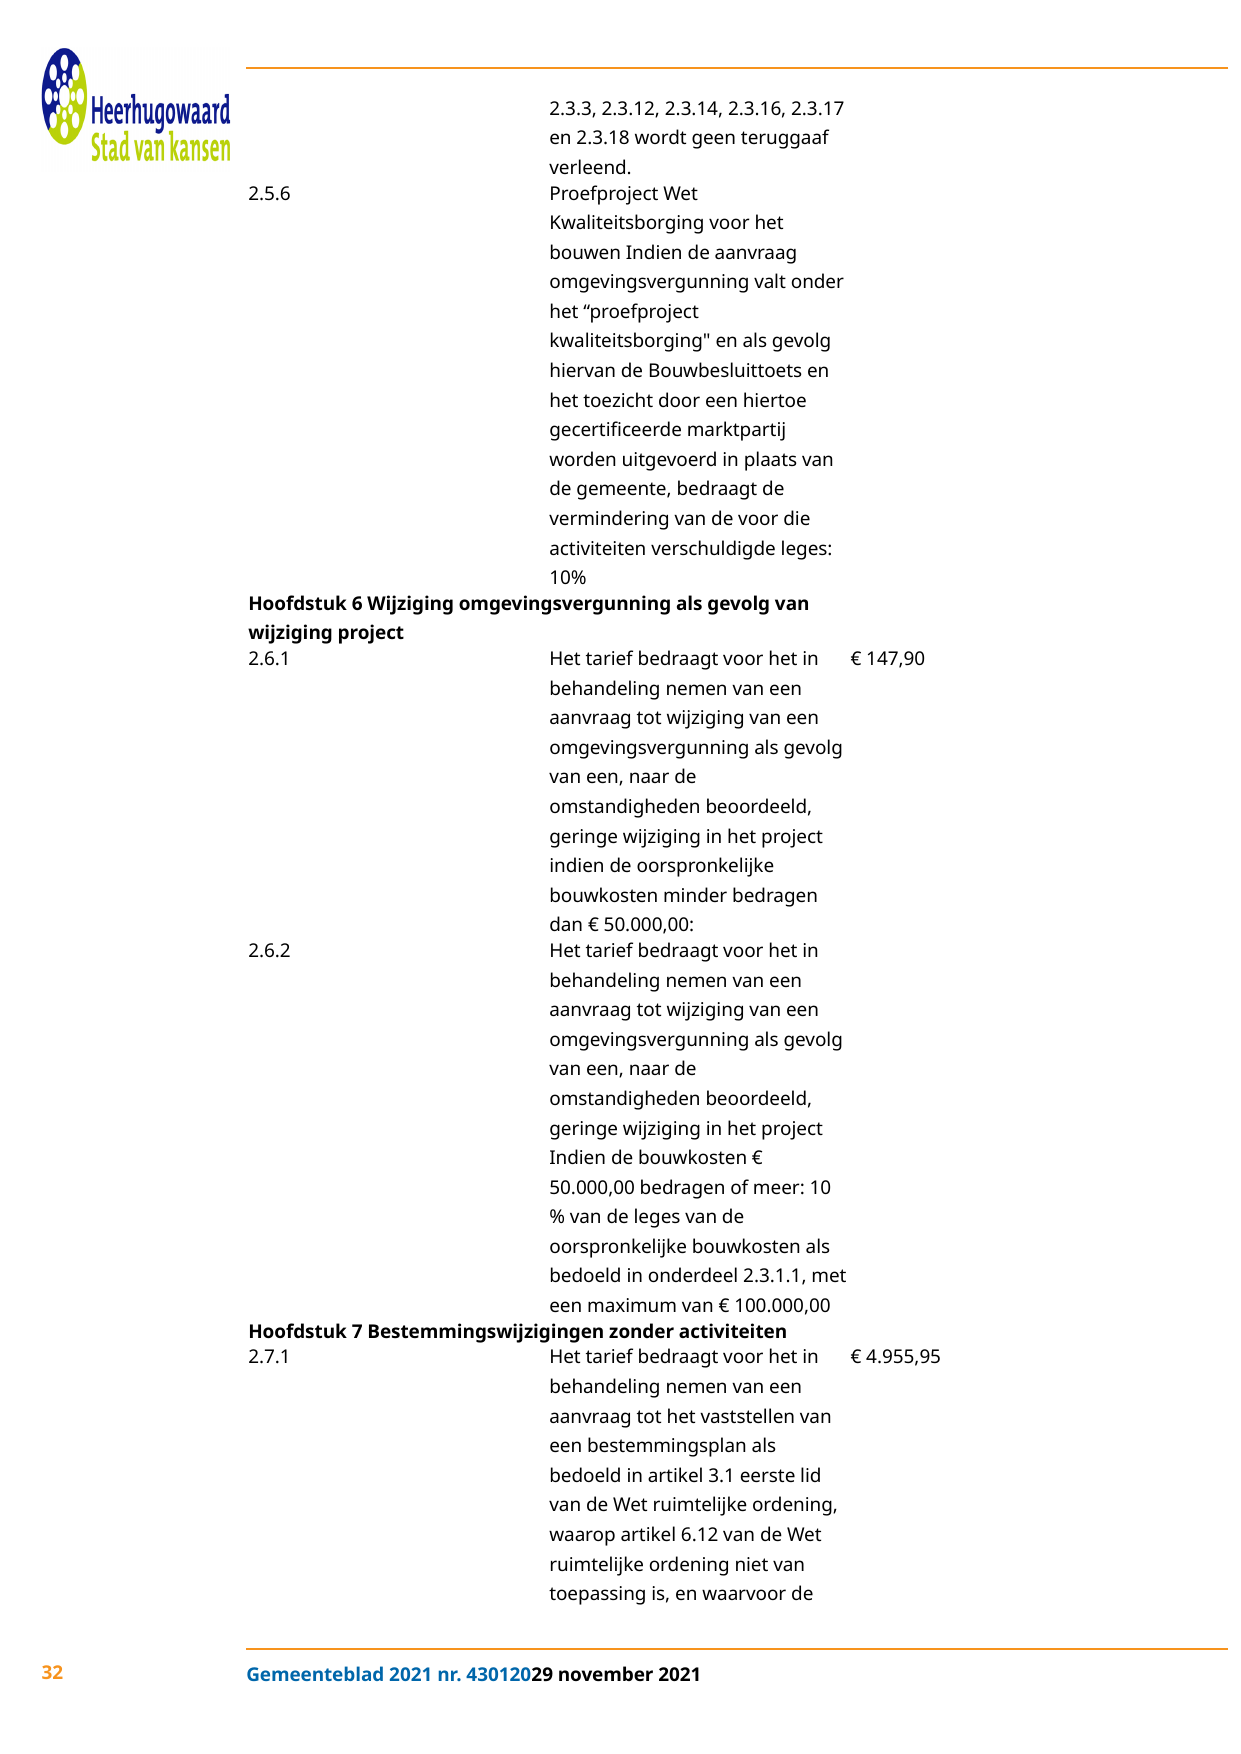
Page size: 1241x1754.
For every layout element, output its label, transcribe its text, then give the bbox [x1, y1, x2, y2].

table_cell 2.6.1 [248, 645, 549, 937]
table_cell [850, 937, 1152, 1318]
table_cell 2.6.2 [248, 937, 549, 1318]
table_cell 2.3.3, 2.3.12, 2.3.14, 2.3.16, 2.3.17 en 2.3.18 wordt geen teruggaaf verleend. [549, 95, 850, 180]
table_cell Het tarief bedraagt voor het in behandeling nemen van een aanvraag tot wijziging van een omgevingsvergunning als gevolg van een, naar de omstandigheden beoordeeld, geringe wijziging in het project indien de oorspronkelijke bouwkosten minder bedragen dan € 50.000,00: [549, 645, 850, 937]
table_cell € 4.955,95 [850, 1344, 1152, 1606]
table_cell [850, 1318, 1152, 1344]
table_cell 2.7.1 [248, 1344, 549, 1606]
table_cell Het tarief bedraagt voor het in behandeling nemen van een aanvraag tot wijziging van een omgevingsvergunning als gevolg van een, naar de omstandigheden beoordeeld, geringe wijziging in het project Indien de bouwkosten € 50.000,00 bedragen of meer: 10 % van de leges van de oorspronkelijke bouwkosten als bedoeld in onderdeel 2.3.1.1, met een maximum van € 100.000,00 [549, 937, 850, 1318]
table_cell [850, 590, 1152, 645]
picture [41, 47, 231, 172]
table_cell [850, 180, 1152, 590]
table_cell Hoofdstuk 7 Bestemmingswijzigingen zonder activiteiten [248, 1318, 850, 1344]
table_cell Proefproject Wet Kwaliteitsborging voor het bouwen Indien de aanvraag omgevingsvergunning valt onder het “proefproject kwaliteitsborging" en als gevolg hiervan de Bouwbesluittoets en het toezicht door een hiertoe gecertificeerde marktpartij worden uitgevoerd in plaats van de gemeente, bedraagt de vermindering van de voor die activiteiten verschuldigde leges: 10% [549, 180, 850, 590]
table_cell 2.5.6 [248, 180, 549, 590]
table_cell [850, 95, 1152, 180]
table_cell [248, 95, 549, 180]
table_cell Het tarief bedraagt voor het in behandeling nemen van een aanvraag tot het vaststellen van een bestemmingsplan als bedoeld in artikel 3.1 eerste lid van de Wet ruimtelijke ordening, waarop artikel 6.12 van de Wet ruimtelijke ordening niet van toepassing is, en waarvoor de [549, 1344, 850, 1606]
table_cell Hoofdstuk 6 Wijziging omgevingsvergunning als gevolg van wijziging project [248, 590, 850, 645]
table_cell € 147,90 [850, 645, 1152, 937]
